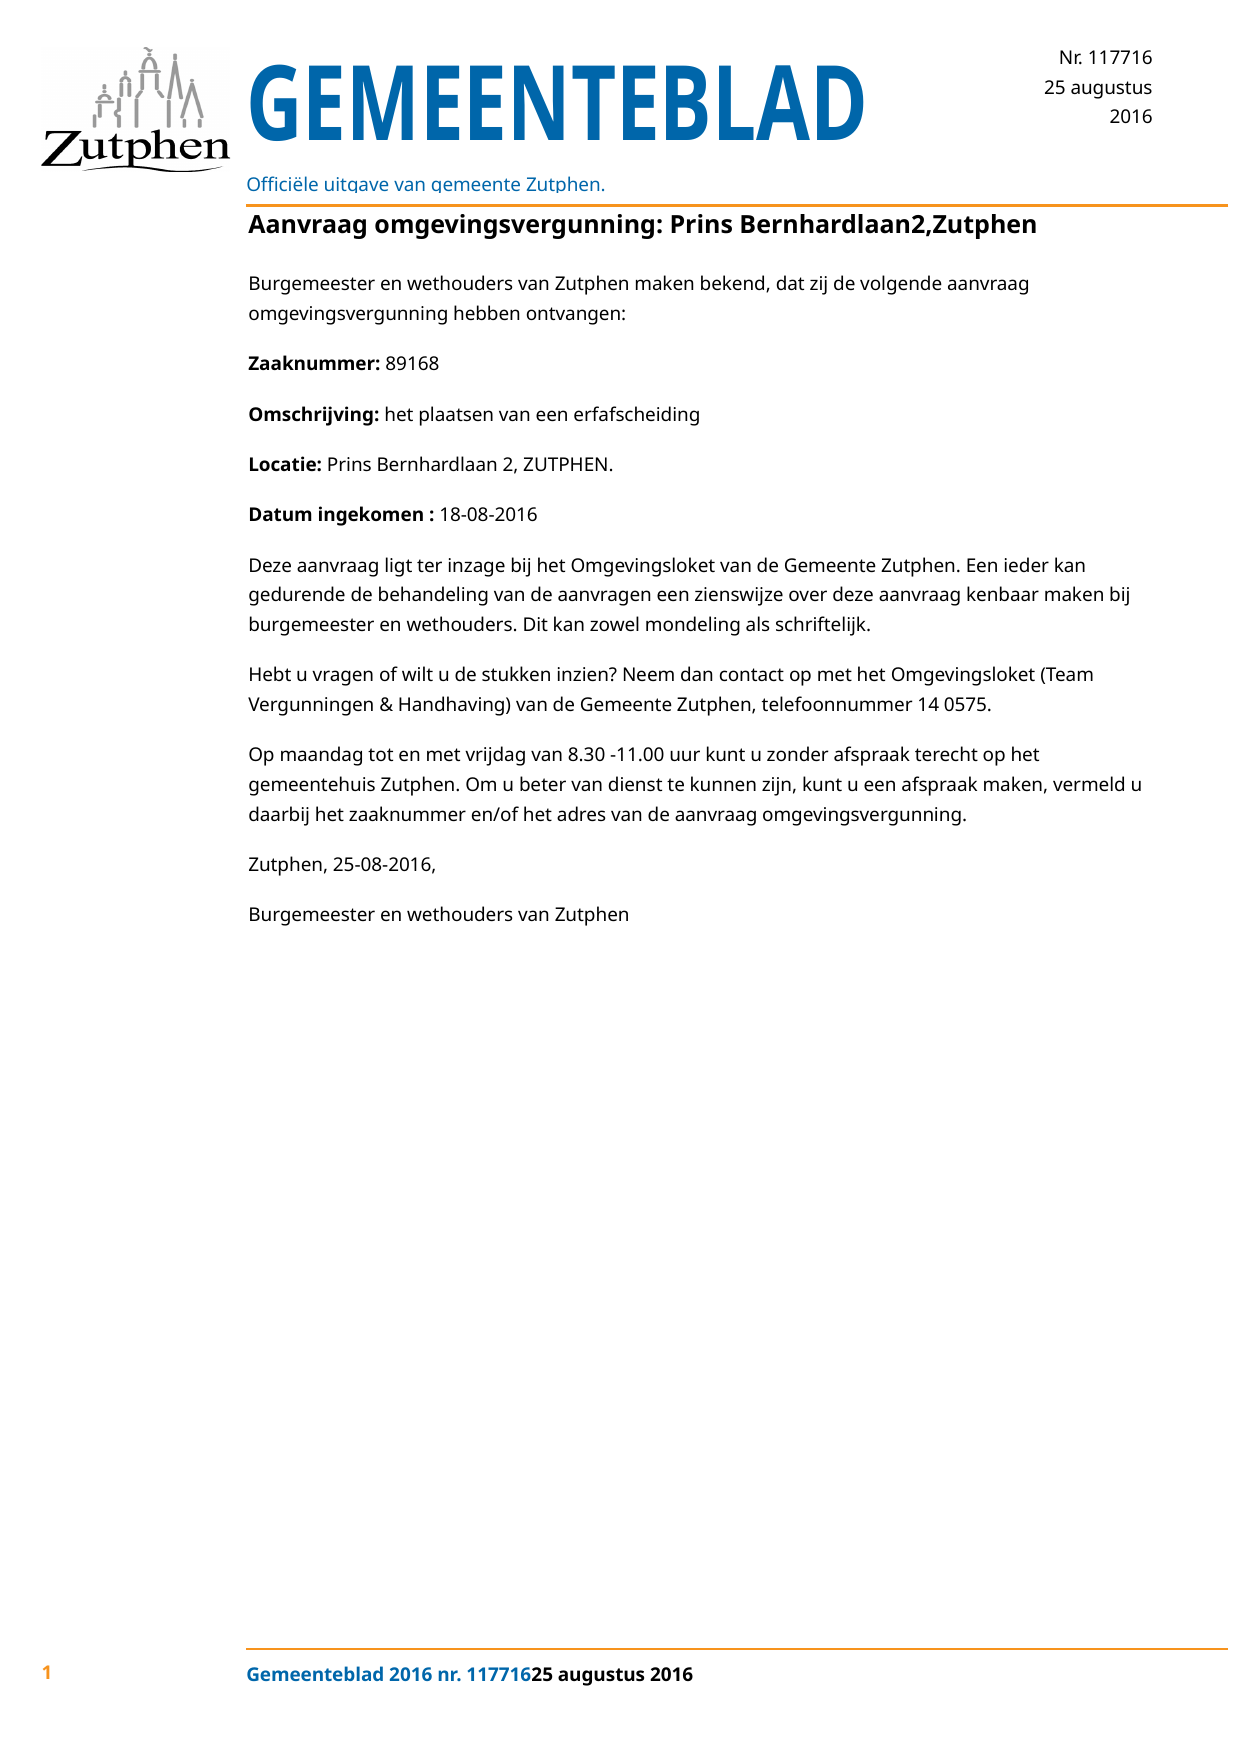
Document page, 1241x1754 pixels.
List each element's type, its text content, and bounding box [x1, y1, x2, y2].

text Locatie: Prins Bernhardlaan 2, ZUTPHEN. [248, 451, 1152, 477]
text Aanvraag omgevingsvergunning: Prins Bernhardlaan2,Zutphen [248, 207, 1152, 241]
text Burgemeester en wethouders van Zutphen [248, 902, 1152, 927]
text Burgemeester en wethouders van Zutphen maken bekend, dat zij de volgende aanvraag omgevingsvergunning hebben ontvangen: [248, 270, 1152, 326]
text Op maandag tot en met vrijdag van 8.30 -11.00 uur kunt u zonder afspraak terecht op het gemeentehuis Zutphen. Om u beter van dienst te kunnen zijn, kunt u een afspraak maken, vermeld u daarbij het zaaknummer en/of het adres van de aanvraag omgevingsvergunning. [248, 742, 1152, 826]
text Zutphen, 25-08-2016, [248, 851, 1152, 877]
text Omschrijving: het plaatsen van een erfafscheiding [248, 401, 1152, 426]
text Hebt u vragen of wilt u de stukken inzien? Neem dan contact op met het Omgevingsloket (Team Vergunningen & Handhaving) van de Gemeente Zutphen, telefoonnummer 14 0575. [248, 662, 1152, 717]
text Zaaknummer: 89168 [248, 350, 1152, 376]
text Deze aanvraag ligt ter inzage bij het Omgevingsloket van de Gemeente Zutphen. Een ieder kan gedurende de behandeling van de aanvragen een zienswijze over deze aanvraag kenbaar maken bij burgemeester en wethouders. Dit kan zowel mondeling als schriftelijk. [248, 552, 1152, 637]
picture [41, 47, 231, 172]
text Datum ingekomen : 18-08-2016 [248, 502, 1152, 527]
